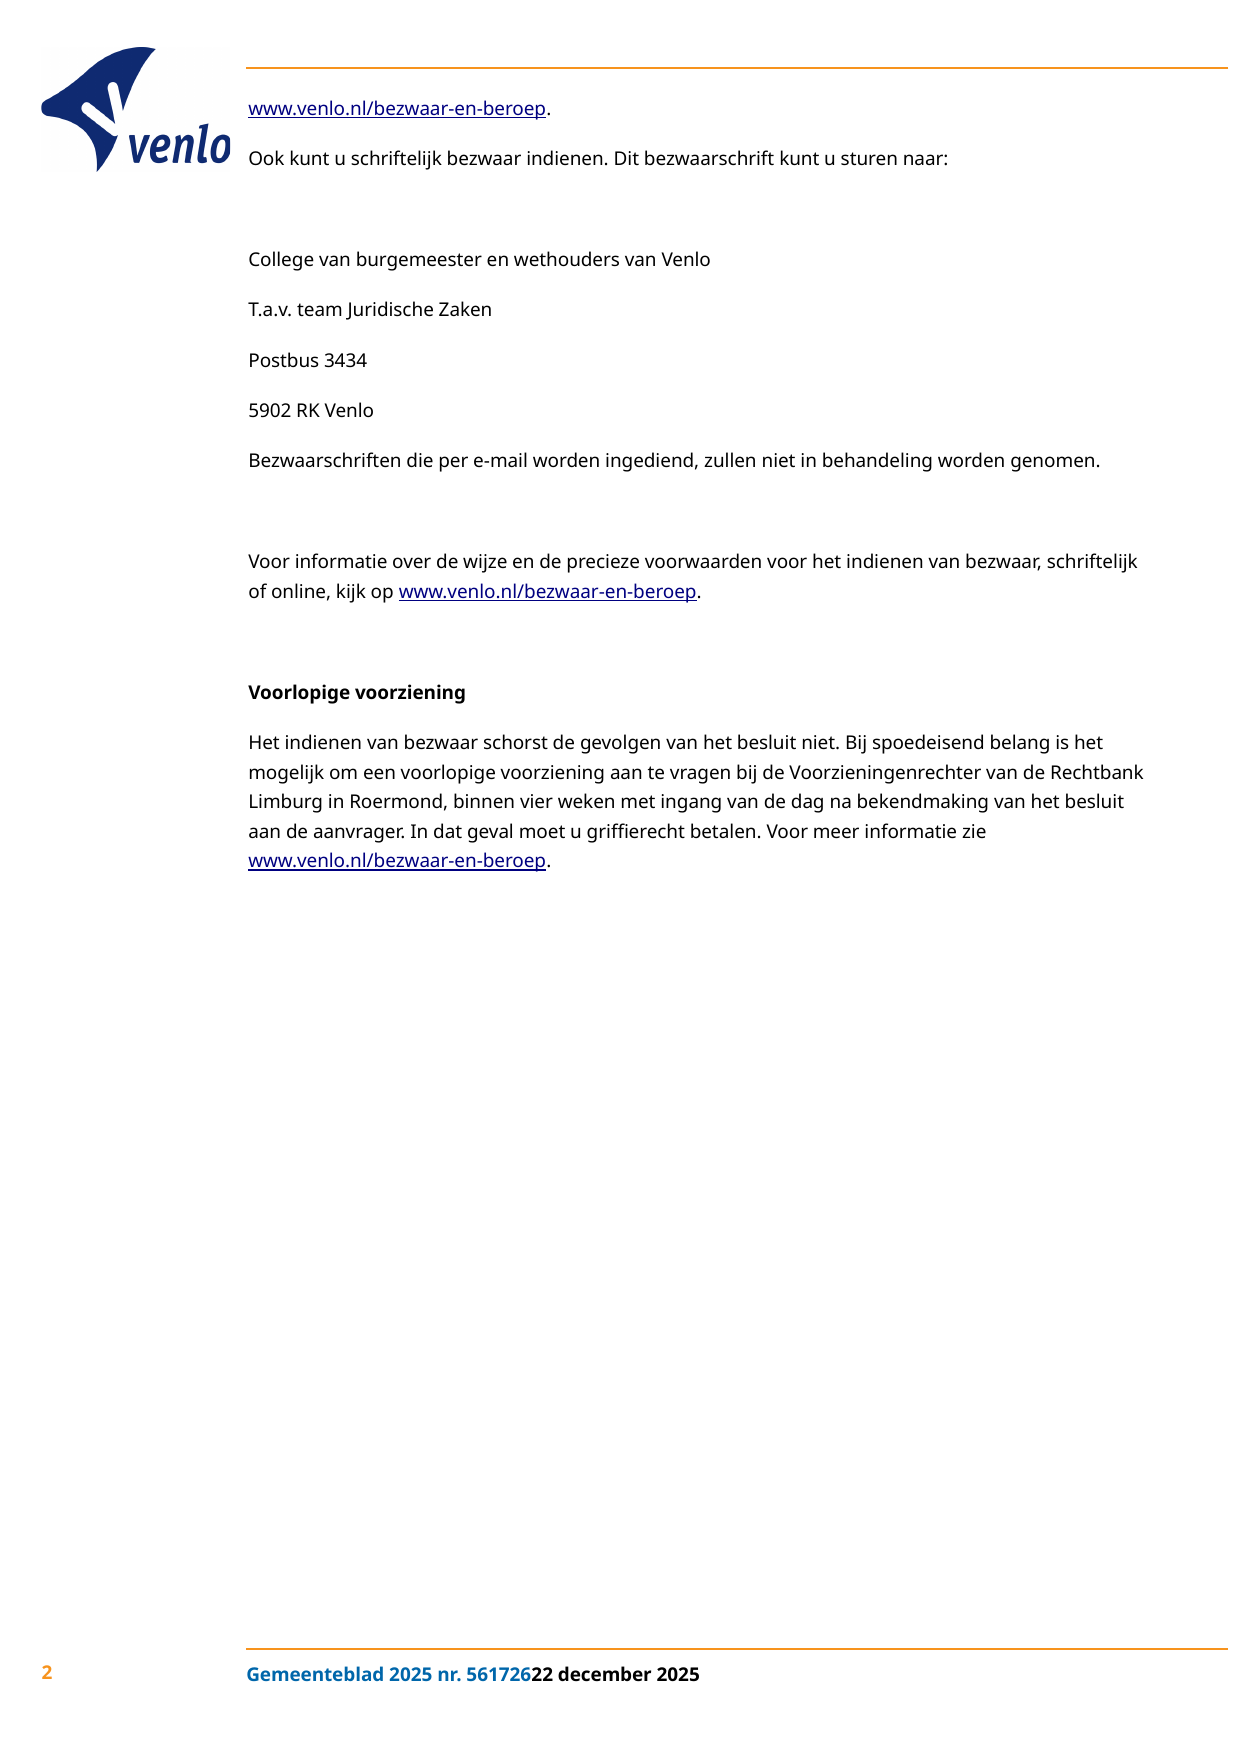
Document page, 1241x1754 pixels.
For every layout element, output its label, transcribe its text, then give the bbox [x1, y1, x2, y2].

text Bezwaarschriften die per e-mail worden ingediend, zullen niet in behandeling worden genomen. [248, 448, 1152, 473]
text www.venlo.nl/bezwaar-en-beroep. [248, 95, 1152, 121]
text Het indienen van bezwaar schorst de gevolgen van het besluit niet. Bij spoedeisend belang is het mogelijk om een voorlopige voorziening aan te vragen bij de Voorzieningenrechter van de Rechtbank Limburg in Roermond, binnen vier weken met ingang van de dag na bekendmaking van het besluit aan de aanvrager. In dat geval moet u griffierecht betalen. Voor meer informatie zie www.venlo.nl/bezwaar-en-beroep. [248, 729, 1152, 873]
text T.a.v. team Juridische Zaken [248, 296, 1152, 322]
text Voorlopige voorziening [248, 679, 1152, 705]
text 5902 RK Venlo [248, 397, 1152, 423]
text Postbus 3434 [248, 347, 1152, 373]
text College van burgemeester en wethouders van Venlo [248, 246, 1152, 272]
text Ook kunt u schriftelijk bezwaar indienen. Dit bezwaarschrift kunt u sturen naar: [248, 145, 1152, 171]
picture [41, 47, 231, 172]
text Voor informatie over de wijze en de precieze voorwaarden voor het indienen van bezwaar, schriftelijk of online, kijk op www.venlo.nl/bezwaar-en-beroep. [248, 548, 1152, 604]
